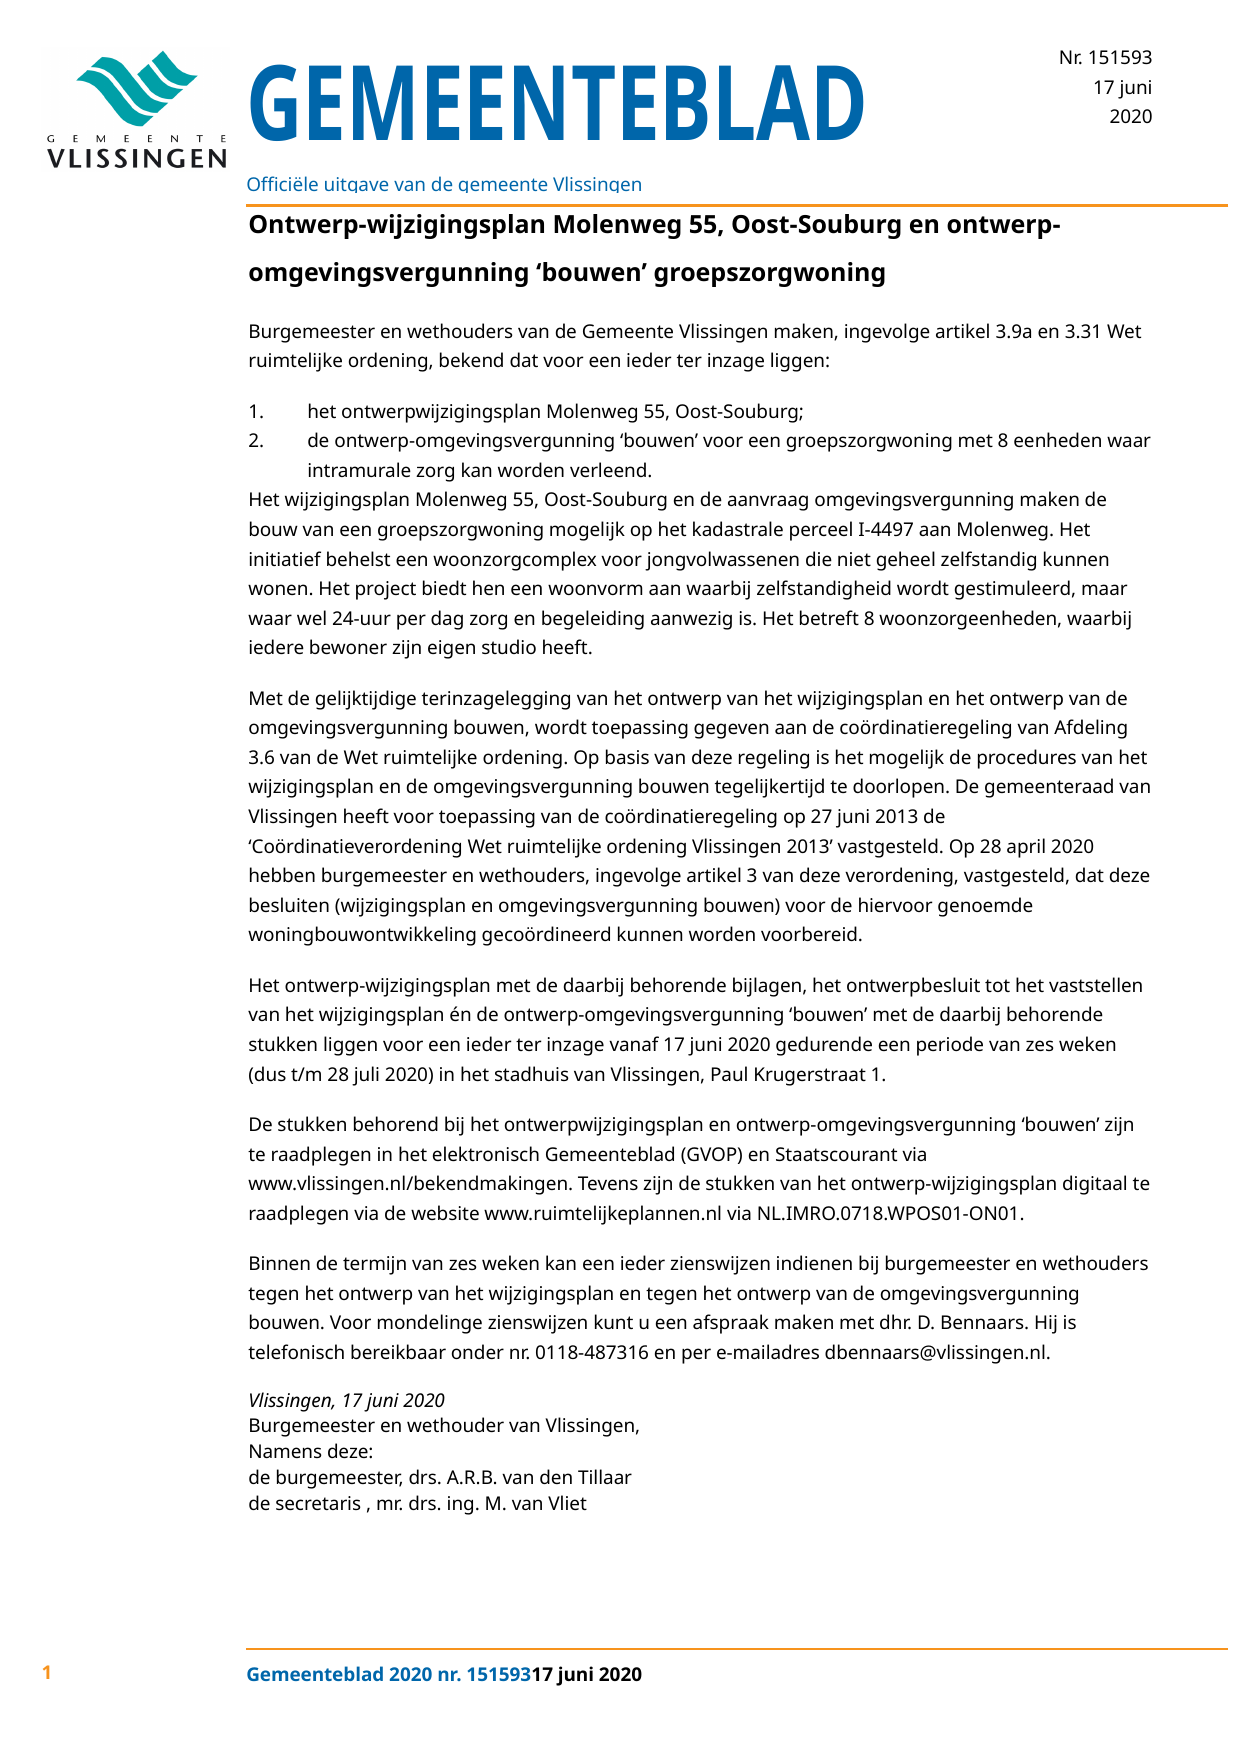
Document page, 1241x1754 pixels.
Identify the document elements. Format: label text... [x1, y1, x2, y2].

text Het wijzigingsplan Molenweg 55, Oost-Souburg en de aanvraag omgevingsvergunning maken de bouw van een groepszorgwoning mogelijk op het kadastrale perceel I-4497 aan Molenweg. Het initiatief behelst een woonzorgcomplex voor jongvolwassenen die niet geheel zelfstandig kunnen wonen. Het project biedt hen een woonvorm aan waarbij zelfstandigheid wordt gestimuleerd, maar waar wel 24-uur per dag zorg en begeleiding aanwezig is. Het betreft 8 woonzorgeenheden, waarbij iedere bewoner zijn eigen studio heeft. [248, 487, 1152, 660]
text Het ontwerp-wijzigingsplan met de daarbij behorende bijlagen, het ontwerpbesluit tot het vaststellen van het wijzigingsplan én de ontwerp-omgevingsvergunning ‘bouwen’ met de daarbij behorende stukken liggen voor een ieder ter inzage vanaf 17 juni 2020 gedurende een periode van zes weken (dus t/m 28 juli 2020) in het stadhuis van Vlissingen, Paul Krugerstraat 1. [248, 972, 1152, 1087]
list de ontwerp-omgevingsvergunning ‘bouwen’ voor een groepszorgwoning met 8 eenheden waar intramurale zorg kan worden verleend. [248, 427, 1152, 483]
text Met de gelijktijdige terinzagelegging van het ontwerp van het wijzigingsplan en het ontwerp van de omgevingsvergunning bouwen, wordt toepassing gegeven aan de coördinatieregeling van Afdeling 3.6 van de Wet ruimtelijke ordening. Op basis van deze regeling is het mogelijk de procedures van het wijzigingsplan en de omgevingsvergunning bouwen tegelijkertijd te doorlopen. De gemeenteraad van Vlissingen heeft voor toepassing van de coördinatieregeling op 27 juni 2013 de ‘Coördinatieverordening Wet ruimtelijke ordening Vlissingen 2013’ vastgesteld. Op 28 april 2020 hebben burgemeester en wethouders, ingevolge artikel 3 van deze verordening, vastgesteld, dat deze besluiten (wijzigingsplan en omgevingsvergunning bouwen) voor de hiervoor genoemde woningbouwontwikkeling gecoördineerd kunnen worden voorbereid. [248, 685, 1152, 947]
text Burgemeester en wethouders van de Gemeente Vlissingen maken, ingevolge artikel 3.9a en 3.31 Wet ruimtelijke ordening, bekend dat voor een ieder ter inzage liggen: [248, 318, 1152, 373]
list het ontwerpwijzigingsplan Molenweg 55, Oost-Souburg; [248, 398, 1152, 424]
text Vlissingen, 17 juni 2020 [248, 1387, 1152, 1413]
text Ontwerp-wijzigingsplan Molenweg 55, Oost-Souburg en ontwerp-omgevingsvergunning ‘bouwen’ groepszorgwoning [248, 207, 1152, 288]
text Binnen de termijn van zes weken kan een ieder zienswijzen indienen bij burgemeester en wethouders tegen het ontwerp van het wijzigingsplan en tegen het ontwerp van de omgevingsvergunning bouwen. Voor mondelinge zienswijzen kunt u een afspraak maken met dhr. D. Bennaars. Hij is telefonisch bereikbaar onder nr. 0118-487316 en per e-mailadres dbennaars@vlissingen.nl. [248, 1250, 1152, 1365]
picture [41, 47, 231, 172]
text De stukken behorend bij het ontwerpwijzigingsplan en ontwerp-omgevingsvergunning ‘bouwen’ zijn te raadplegen in het elektronisch Gemeenteblad (GVOP) en Staatscourant via www.vlissingen.nl/bekendmakingen. Tevens zijn de stukken van het ontwerp-wijzigingsplan digitaal te raadplegen via de website www.ruimtelijkeplannen.nl via NL.IMRO.0718.WPOS01-ON01. [248, 1111, 1152, 1226]
text de burgemeester, drs. A.R.B. van den Tillaar [248, 1464, 1152, 1490]
text Burgemeester en wethouder van Vlissingen, [248, 1413, 1152, 1438]
text Namens deze: [248, 1438, 1152, 1464]
text de secretaris , mr. drs. ing. M. van Vliet [248, 1490, 1152, 1516]
